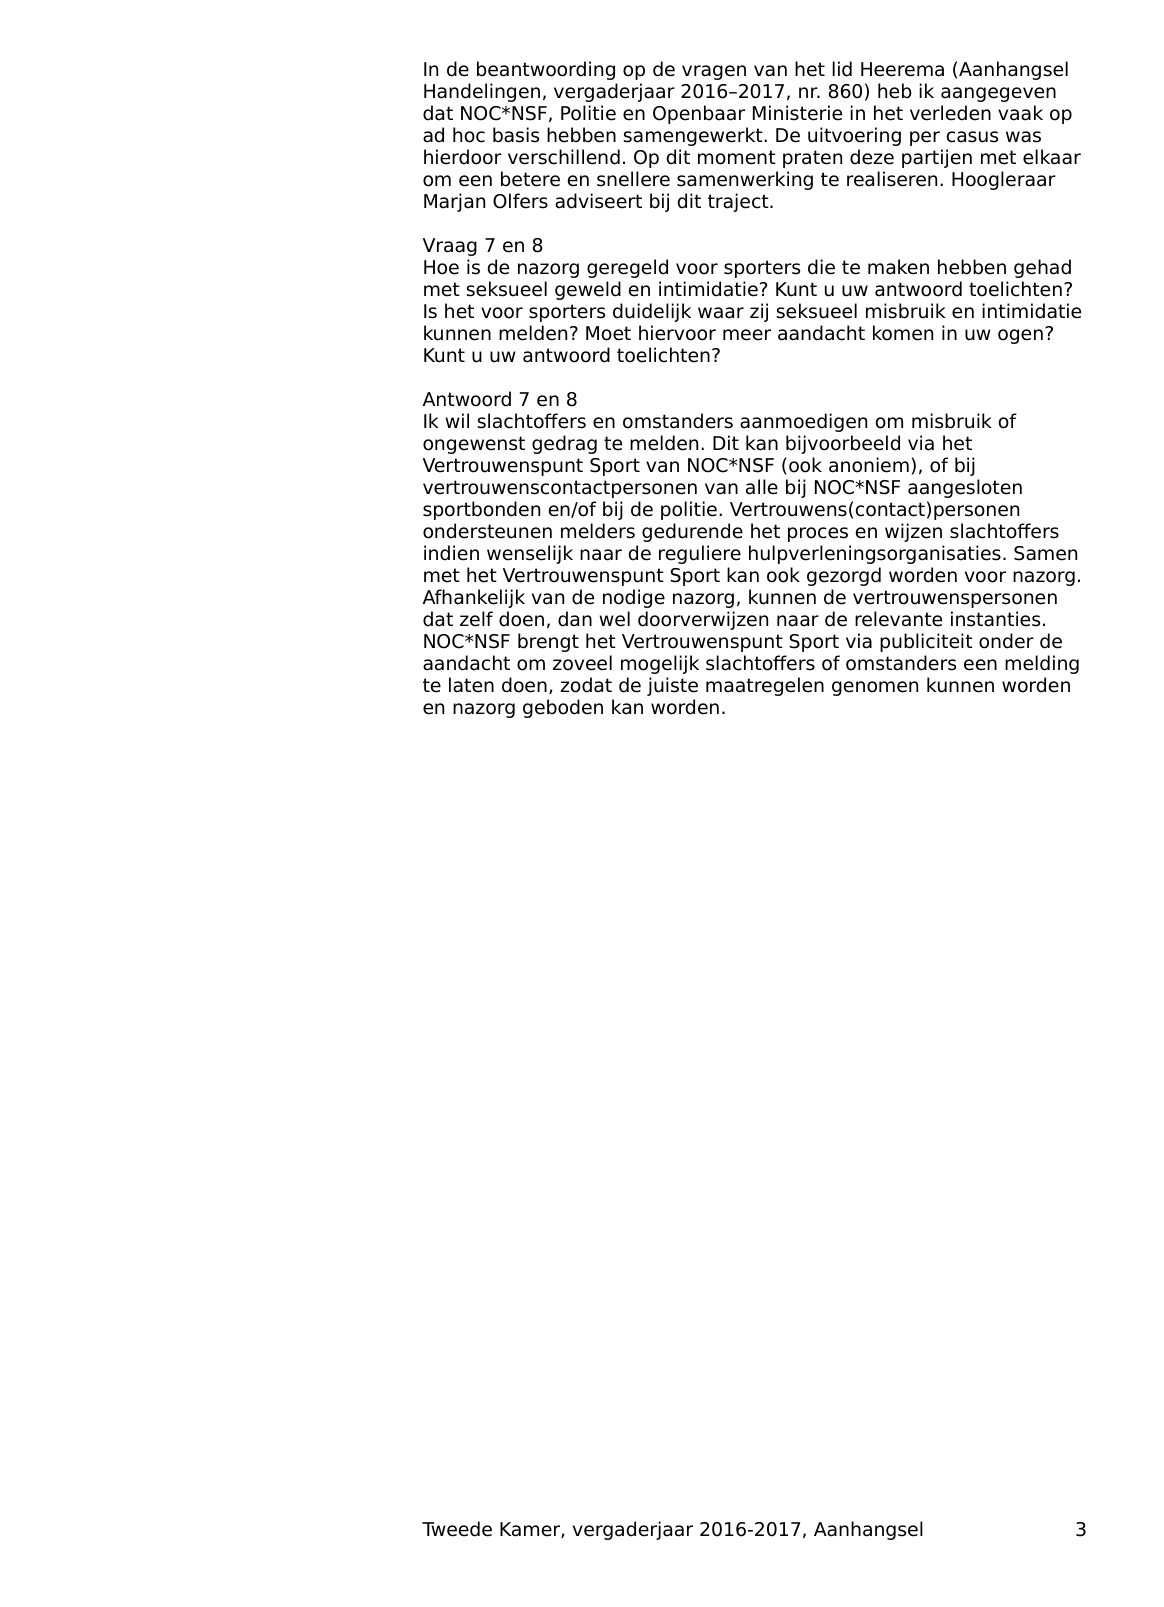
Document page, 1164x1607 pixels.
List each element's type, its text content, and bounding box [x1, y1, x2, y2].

text Ik wil slachtoffers en omstanders aanmoedigen om misbruik of ongewenst gedrag te melden. Dit kan bijvoorbeeld via het Vertrouwenspunt Sport van NOC*NSF (ook anoniem), of bij vertrouwenscontactpersonen van alle bij NOC*NSF aangesloten sportbonden en/of bij de politie. Vertrouwens(contact)personen ondersteunen melders gedurende het proces en wijzen slachtoffers indien wenselijk naar de reguliere hulpverleningsorganisaties. Samen met het Vertrouwenspunt Sport kan ook gezorgd worden voor nazorg. Afhankelijk van de nodige nazorg, kunnen de vertrouwenspersonen dat zelf doen, dan wel doorverwijzen naar de relevante instanties. NOC*NSF brengt het Vertrouwenspunt Sport via publiciteit onder de aandacht om zoveel mogelijk slachtoffers of omstanders een melding te laten doen, zodat de juiste maatregelen genomen kunnen worden en nazorg geboden kan worden. [422, 411, 1087, 719]
text Vraag 7 en 8 [422, 235, 1087, 257]
text Is het voor sporters duidelijk waar zij seksueel misbruik en intimidatie kunnen melden? Moet hiervoor meer aandacht komen in uw ogen? Kunt u uw antwoord toelichten? [422, 301, 1087, 367]
text In de beantwoording op de vragen van het lid Heerema (Aanhangsel Handelingen, vergaderjaar 2016–2017, nr. 860) heb ik aangegeven dat NOC*NSF, Politie en Openbaar Ministerie in het verleden vaak op ad hoc basis hebben samengewerkt. De uitvoering per casus was hierdoor verschillend. Op dit moment praten deze partijen met elkaar om een betere en snellere samenwerking te realiseren. Hoogleraar Marjan Olfers adviseert bij dit traject. [422, 59, 1087, 213]
text Antwoord 7 en 8 [422, 389, 1087, 411]
text Hoe is de nazorg geregeld voor sporters die te maken hebben gehad met seksueel geweld en intimidatie? Kunt u uw antwoord toelichten? [422, 257, 1087, 301]
